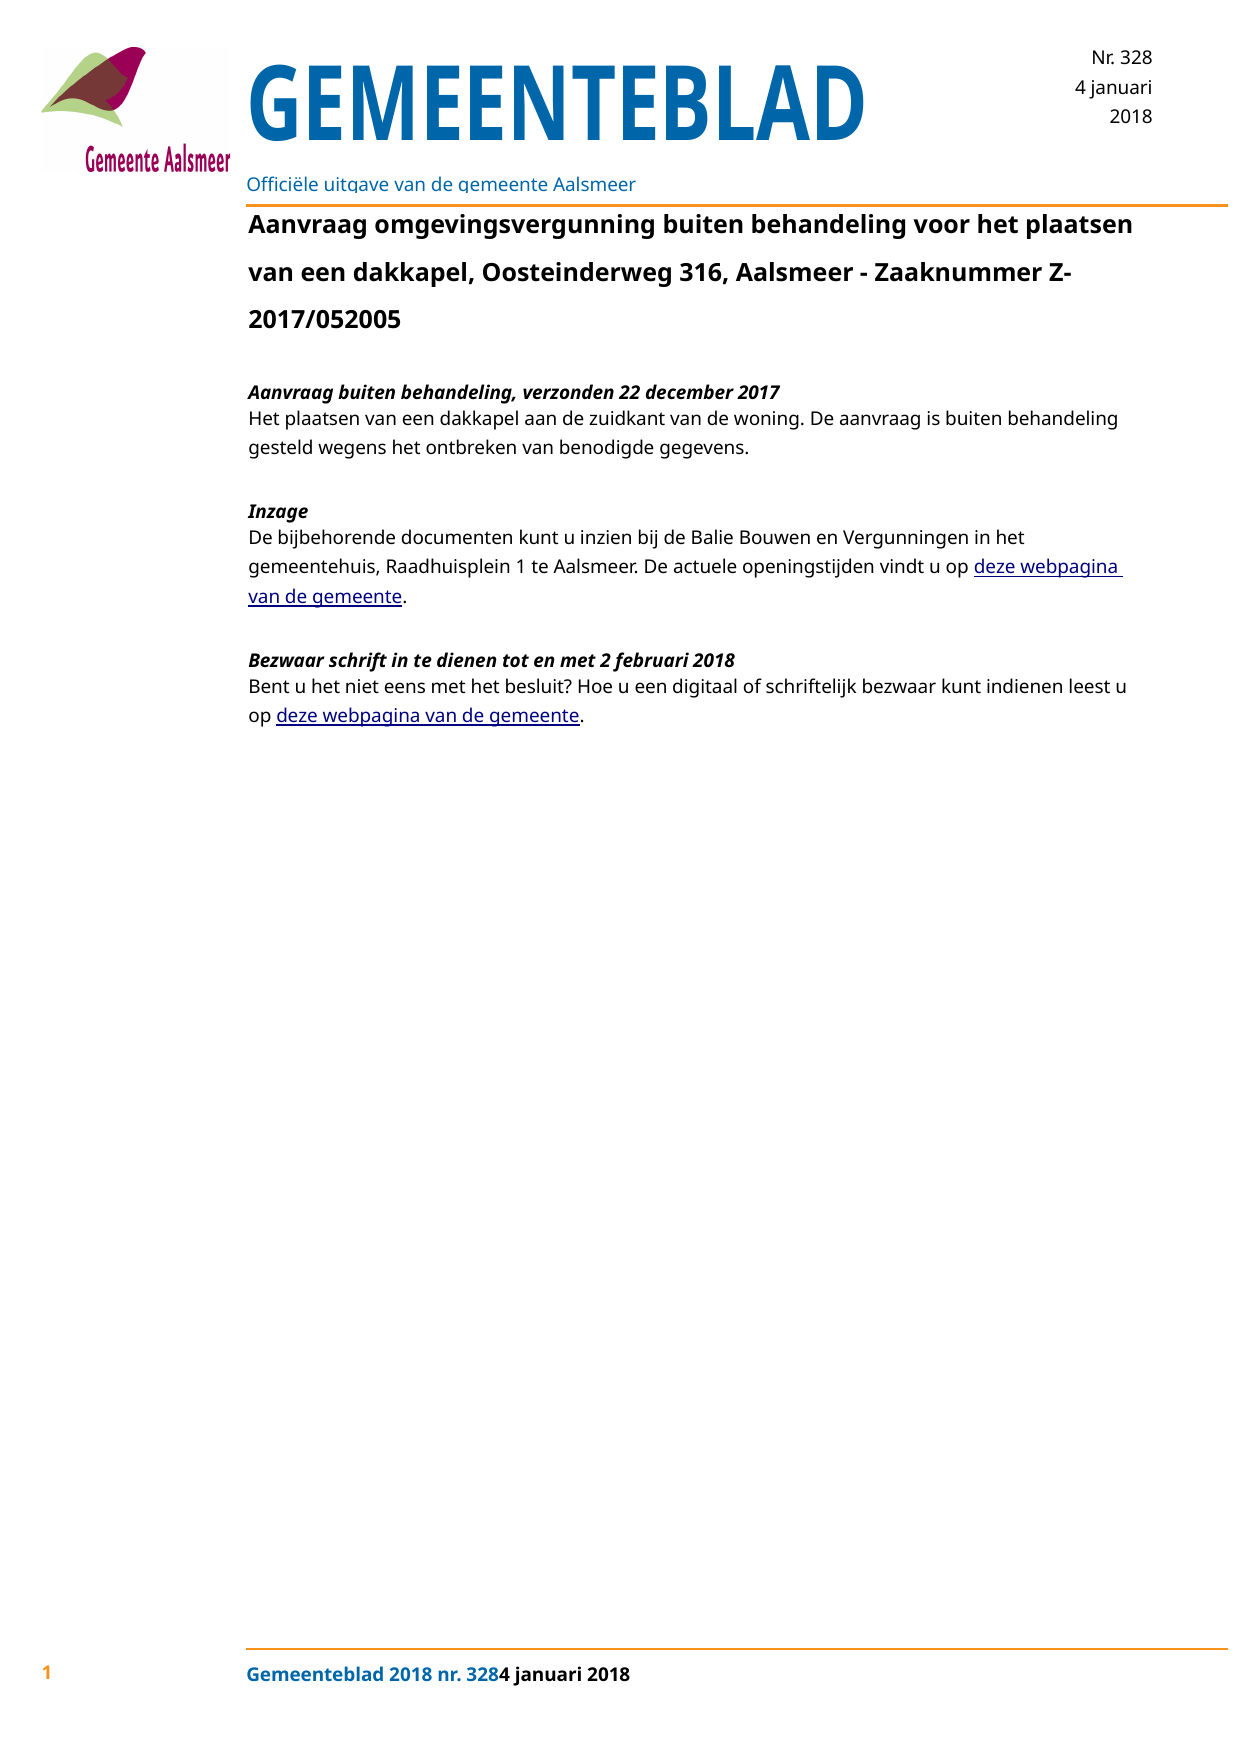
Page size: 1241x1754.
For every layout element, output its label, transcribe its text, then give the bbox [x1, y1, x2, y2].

text De bijbehorende documenten kunt u inzien bij de Balie Bouwen en Vergunningen in het gemeentehuis, Raadhuisplein 1 te Aalsmeer. De actuele openingstijden vindt u op deze webpagina van de gemeente. [248, 524, 1152, 609]
picture [41, 47, 231, 172]
text Bezwaar schrift in te dienen tot en met 2 februari 2018 [248, 647, 1152, 673]
text Aanvraag omgevingsvergunning buiten behandeling voor het plaatsen van een dakkapel, Oosteinderweg 316, Aalsmeer - Zaaknummer Z-2017/052005 [248, 207, 1152, 336]
text Inzage [248, 498, 1152, 524]
text Het plaatsen van een dakkapel aan de zuidkant van de woning. De aanvraag is buiten behandeling gesteld wegens het ontbreken van benodigde gegevens. [248, 405, 1152, 460]
text Aanvraag buiten behandeling, verzonden 22 december 2017 [248, 379, 1152, 405]
text ​ [248, 753, 1152, 779]
text Bent u het niet eens met het besluit? Hoe u een digitaal of schriftelijk bezwaar kunt indienen leest u op deze webpagina van de gemeente. [248, 673, 1152, 728]
